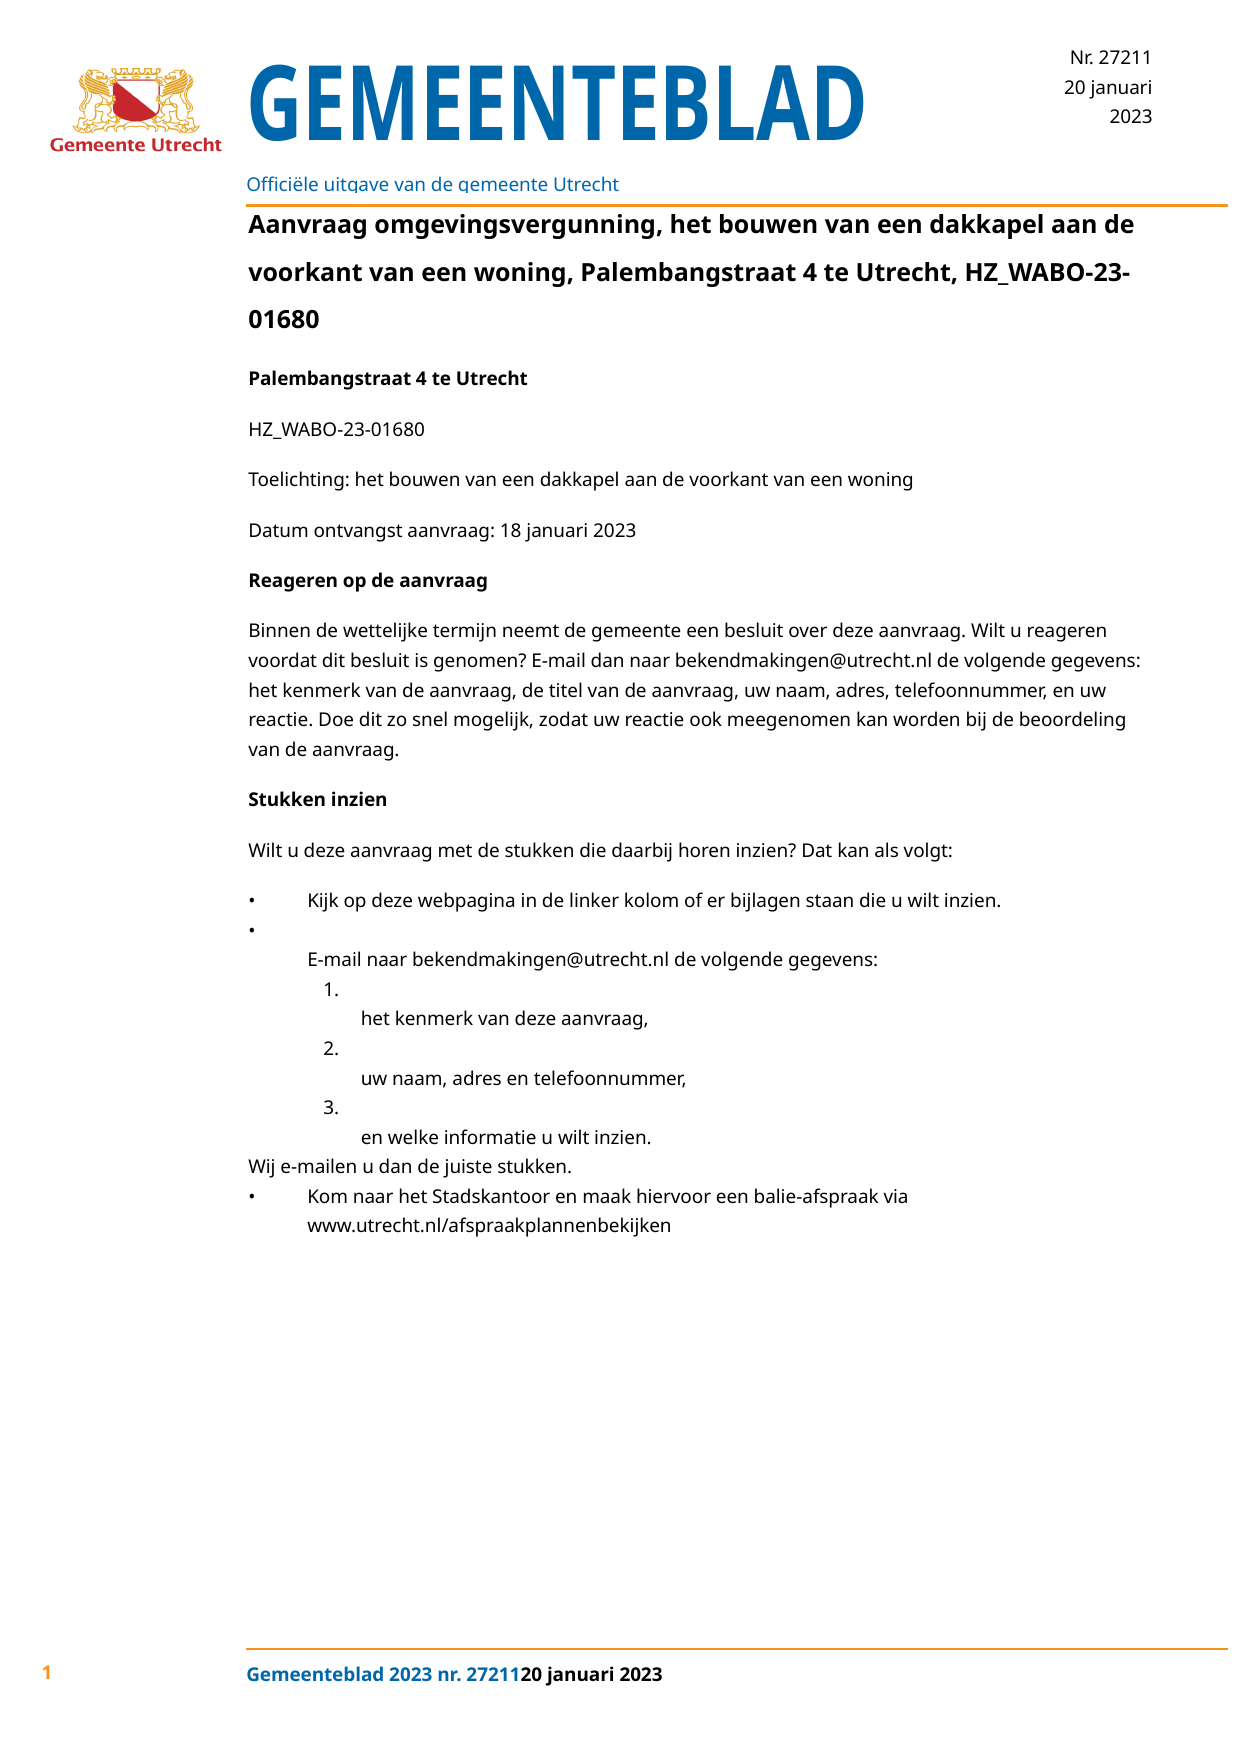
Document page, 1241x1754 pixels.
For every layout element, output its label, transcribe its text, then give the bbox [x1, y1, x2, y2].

text Toelichting: het bouwen van een dakkapel aan de voorkant van een woning [248, 466, 1152, 492]
list Kom naar het Stadskantoor en maak hiervoor een balie-afspraak via www.utrecht.nl/afspraakplannenbekijken [248, 1183, 1152, 1238]
text Wilt u deze aanvraag met de stukken die daarbij horen inzien? Dat kan als volgt: [248, 837, 1152, 862]
text Datum ontvangst aanvraag: 18 januari 2023 [248, 517, 1152, 542]
list en welke informatie u wilt inzien. [323, 1124, 1152, 1149]
list uw naam, adres en telefoonnummer, [323, 1065, 1152, 1090]
text Reageren op de aanvraag [248, 567, 1152, 593]
text Palembangstraat 4 te Utrecht [248, 366, 1152, 391]
list Kijk op deze webpagina in de linker kolom of er bijlagen staan die u wilt inzien. [248, 887, 1152, 913]
text Wij e-mailen u dan de juiste stukken. [248, 1153, 1152, 1179]
text Aanvraag omgevingsvergunning, het bouwen van een dakkapel aan de voorkant van een woning, Palembangstraat 4 te Utrecht, HZ_WABO-23-01680 [248, 207, 1152, 336]
list E-mail naar bekendmakingen@utrecht.nl de volgende gegevens: [248, 946, 1152, 972]
picture [41, 47, 231, 172]
text Binnen de wettelijke termijn neemt de gemeente een besluit over deze aanvraag. Wilt u reageren voordat dit besluit is genomen? E-mail dan naar bekendmakingen@utrecht.nl de volgende gegevens: het kenmerk van de aanvraag, de titel van de aanvraag, uw naam, adres, telefoonnummer, en uw reactie. Doe dit zo snel mogelijk, zodat uw reactie ook meegenomen kan worden bij de beoordeling van de aanvraag. [248, 618, 1152, 762]
text HZ_WABO-23-01680 [248, 416, 1152, 442]
text Stukken inzien [248, 786, 1152, 812]
list het kenmerk van deze aanvraag, [323, 1006, 1152, 1031]
